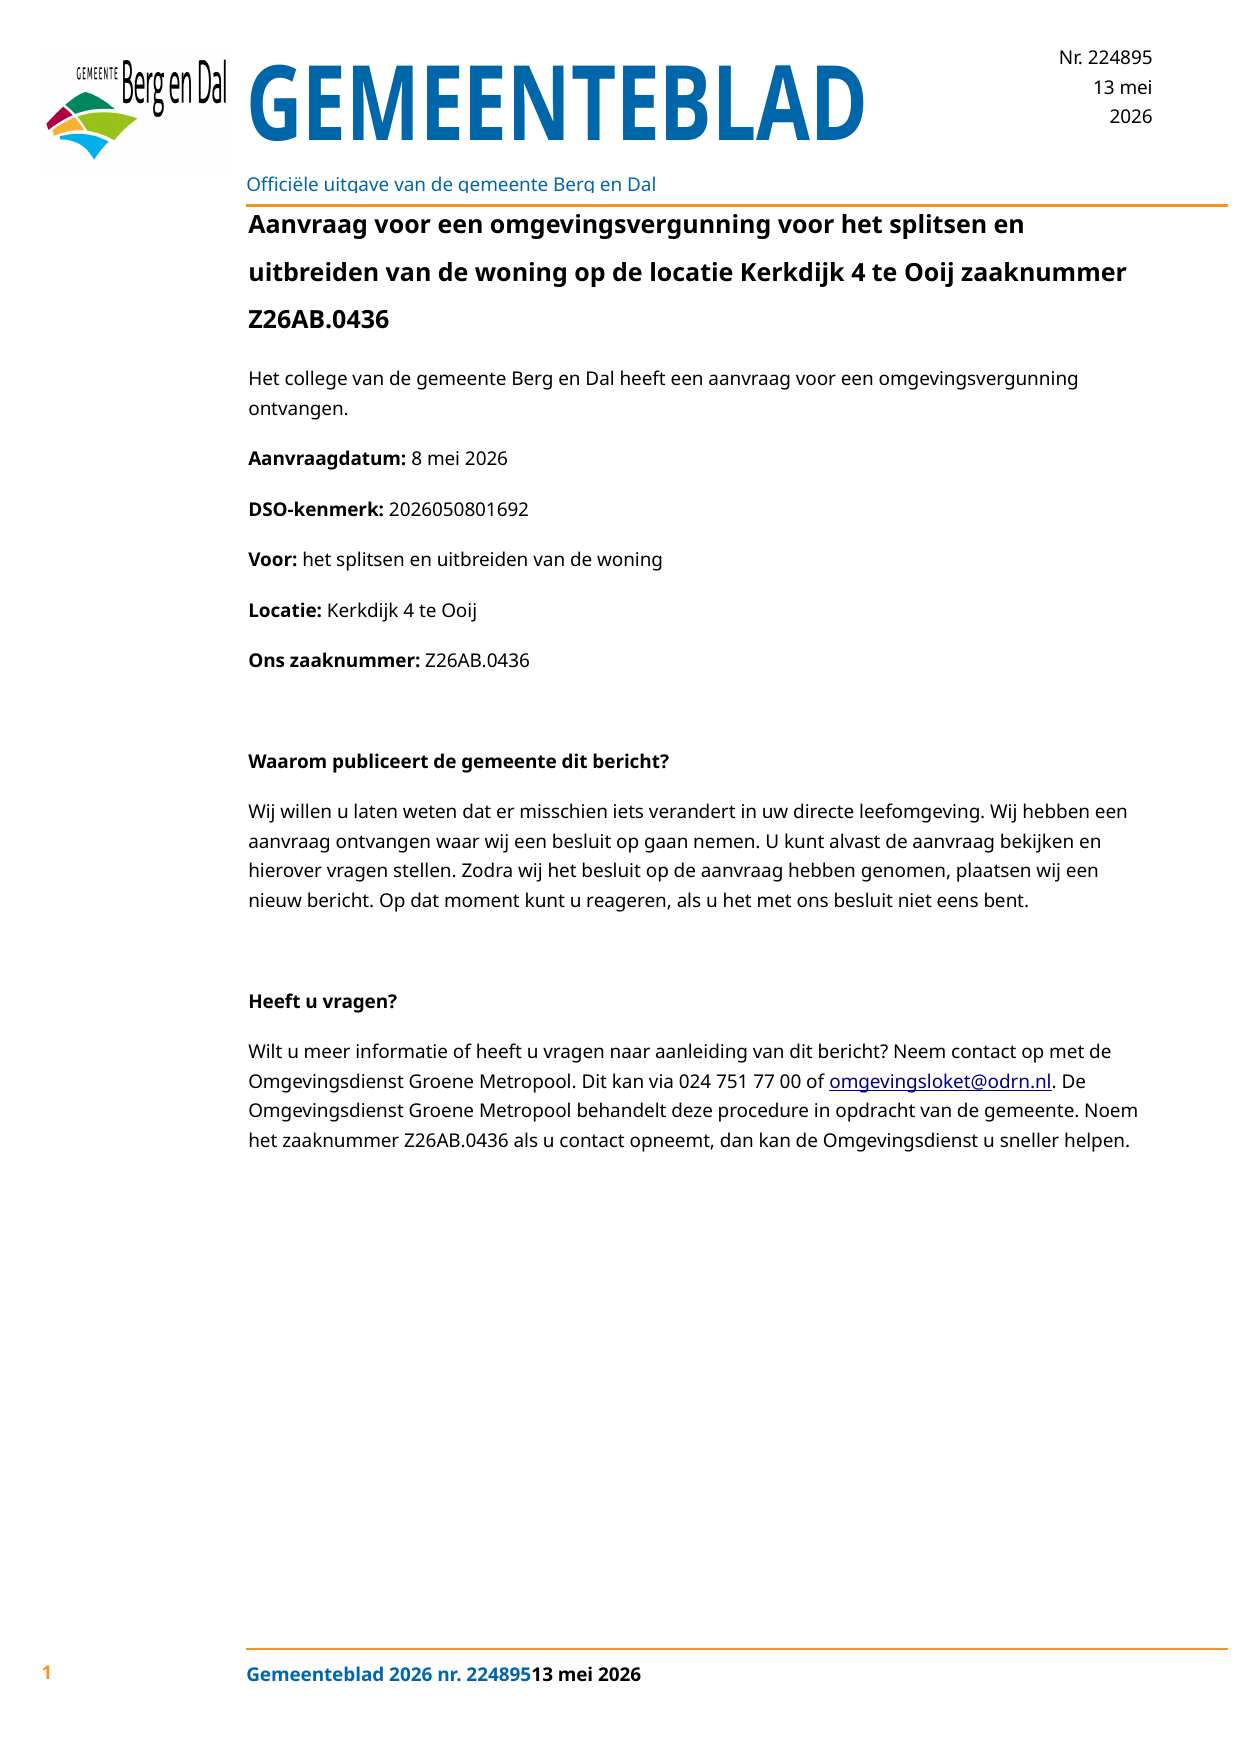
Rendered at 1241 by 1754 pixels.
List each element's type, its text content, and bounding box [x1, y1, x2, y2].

text Aanvraag voor een omgevingsvergunning voor het splitsen en uitbreiden van de woning op de locatie Kerkdijk 4 te Ooij zaaknummer Z26AB.0436 [248, 207, 1152, 336]
text Locatie: Kerkdijk 4 te Ooij [248, 597, 1152, 622]
text Aanvraagdatum: 8 mei 2026 [248, 446, 1152, 471]
text Voor: het splitsen en uitbreiden van de woning [248, 546, 1152, 572]
text Wij willen u laten weten dat er misschien iets verandert in uw directe leefomgeving. Wij hebben een aanvraag ontvangen waar wij een besluit op gaan nemen. U kunt alvast de aanvraag bekijken en hierover vragen stellen. Zodra wij het besluit op de aanvraag hebben genomen, plaatsen wij een nieuw bericht. Op dat moment kunt u reageren, als u het met ons besluit niet eens bent. [248, 798, 1152, 913]
text Heeft u vragen? [248, 988, 1152, 1014]
text Het college van de gemeente Berg en Dal heeft een aanvraag voor een omgevingsvergunning ontvangen. [248, 366, 1152, 421]
picture [41, 47, 231, 172]
text DSO-kenmerk: 2026050801692 [248, 496, 1152, 522]
text Wilt u meer informatie of heeft u vragen naar aanleiding van dit bericht? Neem contact op met de Omgevingsdienst Groene Metropool. Dit kan via 024 751 77 00 of omgevingsloket@odrn.nl. De Omgevingsdienst Groene Metropool behandelt deze procedure in opdracht van de gemeente. Noem het zaaknummer Z26AB.0436 als u contact opneemt, dan kan de Omgevingsdienst u sneller helpen. [248, 1038, 1152, 1153]
text Ons zaaknummer: Z26AB.0436 [248, 647, 1152, 673]
text Waarom publiceert de gemeente dit bericht? [248, 748, 1152, 774]
